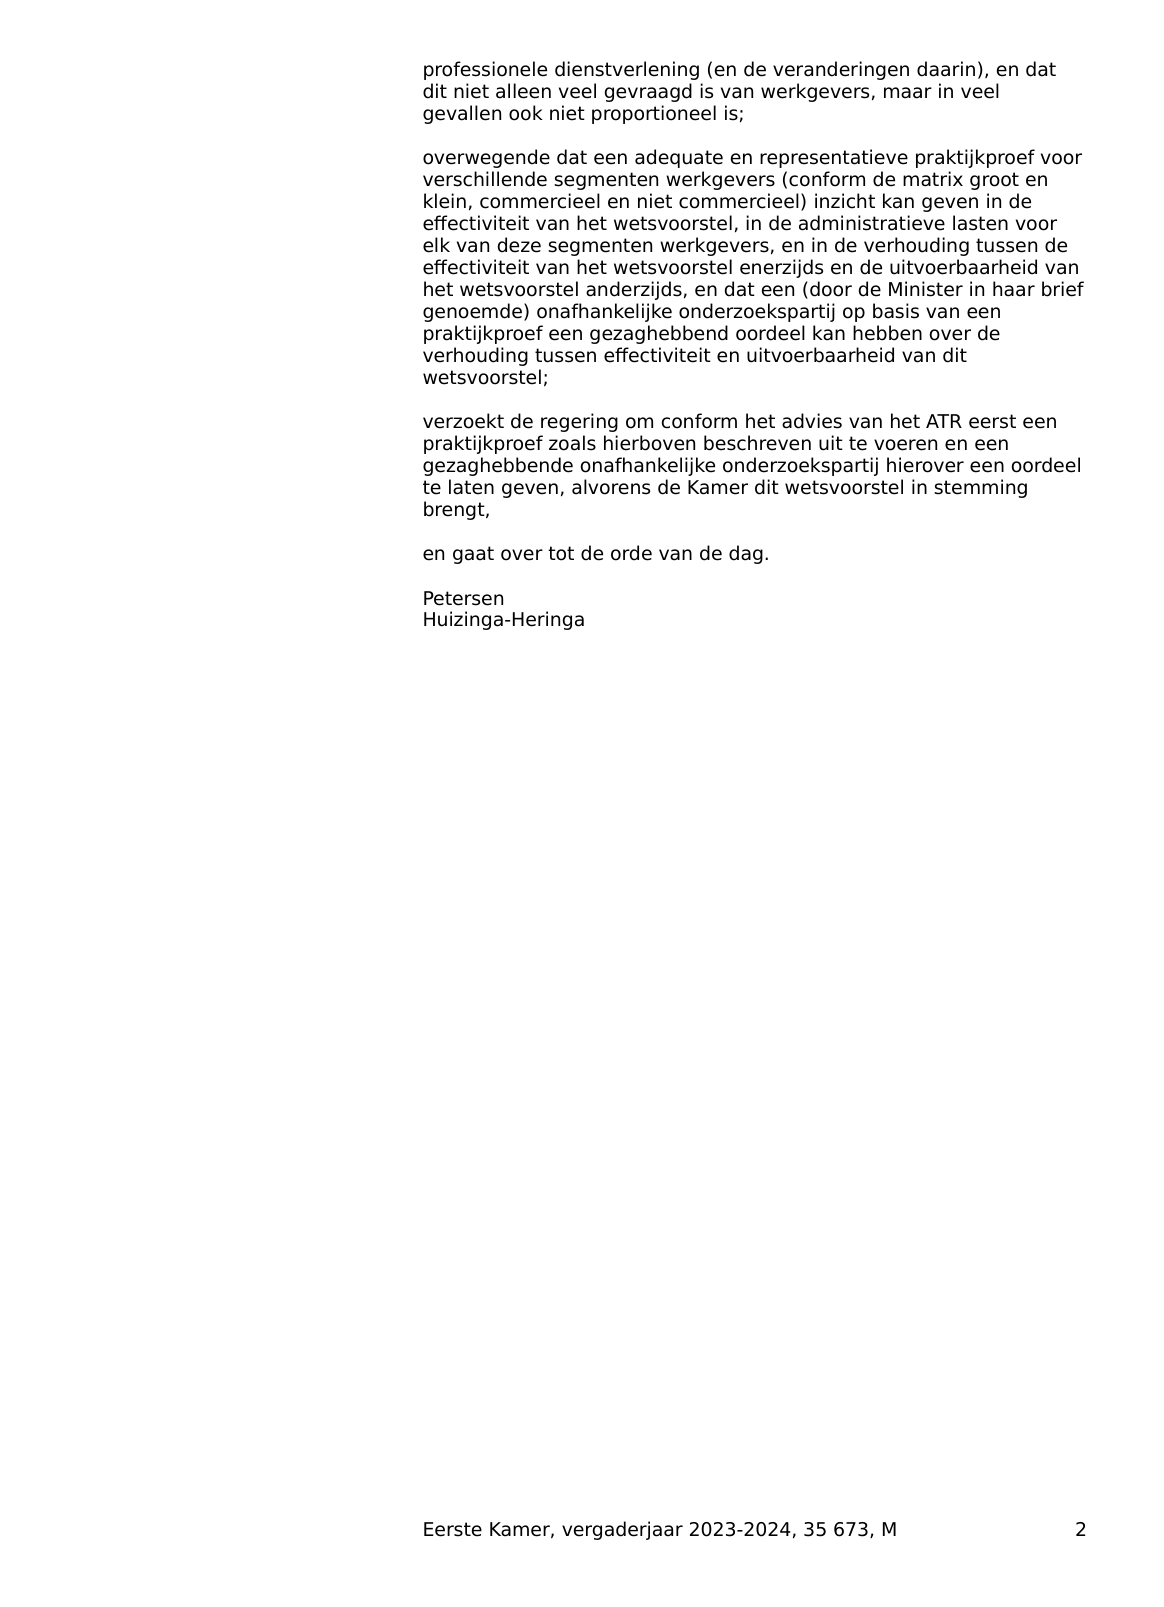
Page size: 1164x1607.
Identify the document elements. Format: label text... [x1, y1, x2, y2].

text overwegende dat een adequate en representatieve praktijkproef voor verschillende segmenten werkgevers (conform de matrix groot en klein, commercieel en niet commercieel) inzicht kan geven in de effectiviteit van het wetsvoorstel, in de administratieve lasten voor elk van deze segmenten werkgevers, en in de verhouding tussen de effectiviteit van het wetsvoorstel enerzijds en de uitvoerbaarheid van het wetsvoorstel anderzijds, en dat een (door de Minister in haar brief genoemde) onafhankelijke onderzoekspartij op basis van een praktijkproef een gezaghebbend oordeel kan hebben over de verhouding tussen effectiviteit en uitvoerbaarheid van dit wetsvoorstel; [422, 147, 1087, 389]
text Huizinga-Heringa [422, 609, 1087, 631]
text verzoekt de regering om conform het advies van het ATR eerst een praktijkproef zoals hierboven beschreven uit te voeren en een gezaghebbende onafhankelijke onderzoekspartij hierover een oordeel te laten geven, alvorens de Kamer dit wetsvoorstel in stemming brengt, [422, 411, 1087, 521]
text Petersen [422, 587, 1087, 609]
text en gaat over tot de orde van de dag. [422, 543, 1087, 565]
text professionele dienstverlening (en de veranderingen daarin), en dat dit niet alleen veel gevraagd is van werkgevers, maar in veel gevallen ook niet proportioneel is; [422, 59, 1087, 125]
